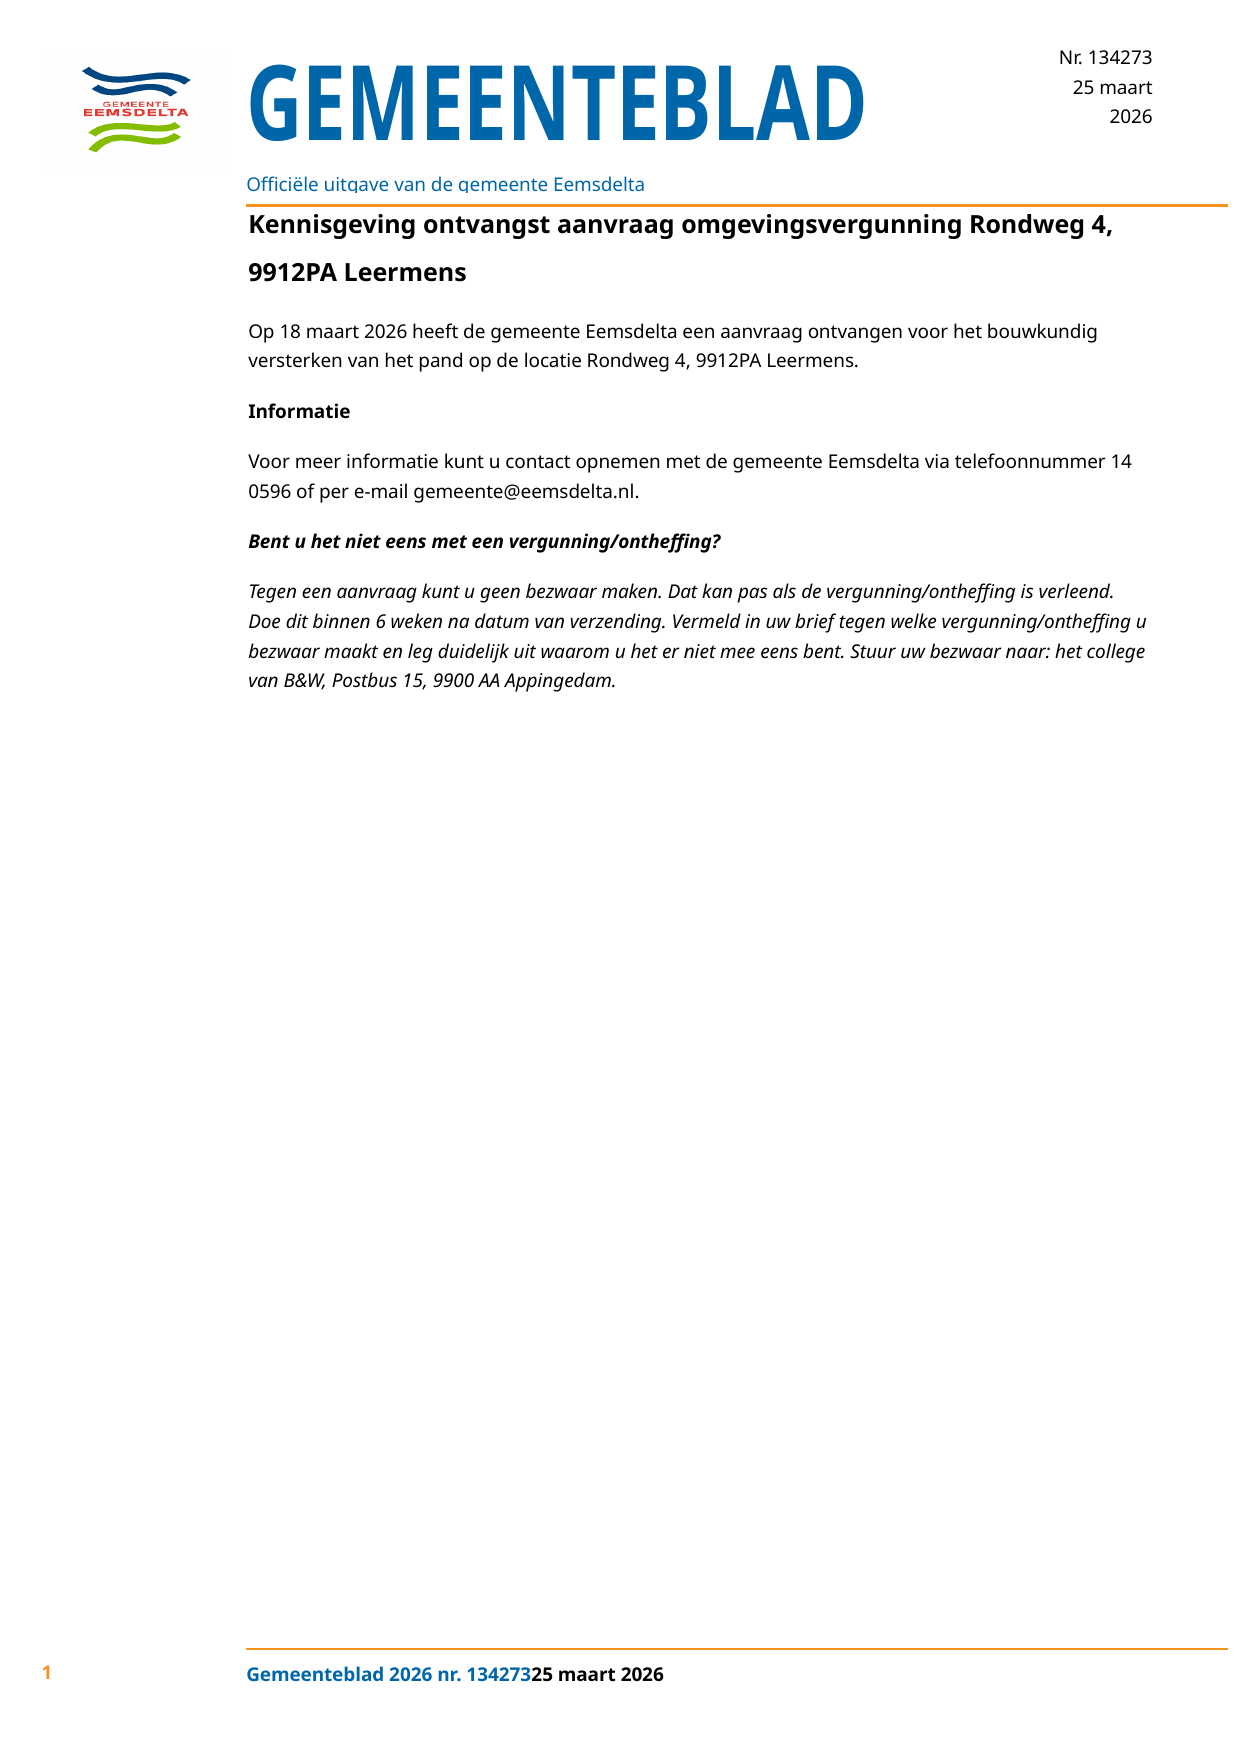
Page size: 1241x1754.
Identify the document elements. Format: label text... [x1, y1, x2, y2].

text Op 18 maart 2026 heeft de gemeente Eemsdelta een aanvraag ontvangen voor het bouwkundig versterken van het pand op de locatie Rondweg 4, 9912PA Leermens. [248, 318, 1152, 373]
text Informatie [248, 398, 1152, 424]
text Tegen een aanvraag kunt u geen bezwaar maken. Dat kan pas als de vergunning/ontheffing is verleend. Doe dit binnen 6 weken na datum van verzending. Vermeld in uw brief tegen welke vergunning/ontheffing u bezwaar maakt en leg duidelijk uit waarom u het er niet mee eens bent. Stuur uw bezwaar naar: het college van B&W, Postbus 15, 9900 AA Appingedam. [248, 579, 1152, 693]
text Kennisgeving ontvangst aanvraag omgevingsvergunning Rondweg 4, 9912PA Leermens [248, 207, 1152, 288]
text Bent u het niet eens met een vergunning/ontheffing? [248, 528, 1152, 554]
picture [41, 47, 231, 172]
text Voor meer informatie kunt u contact opnemen met de gemeente Eemsdelta via telefoonnummer 14 0596 of per e-mail gemeente@eemsdelta.nl. [248, 448, 1152, 504]
